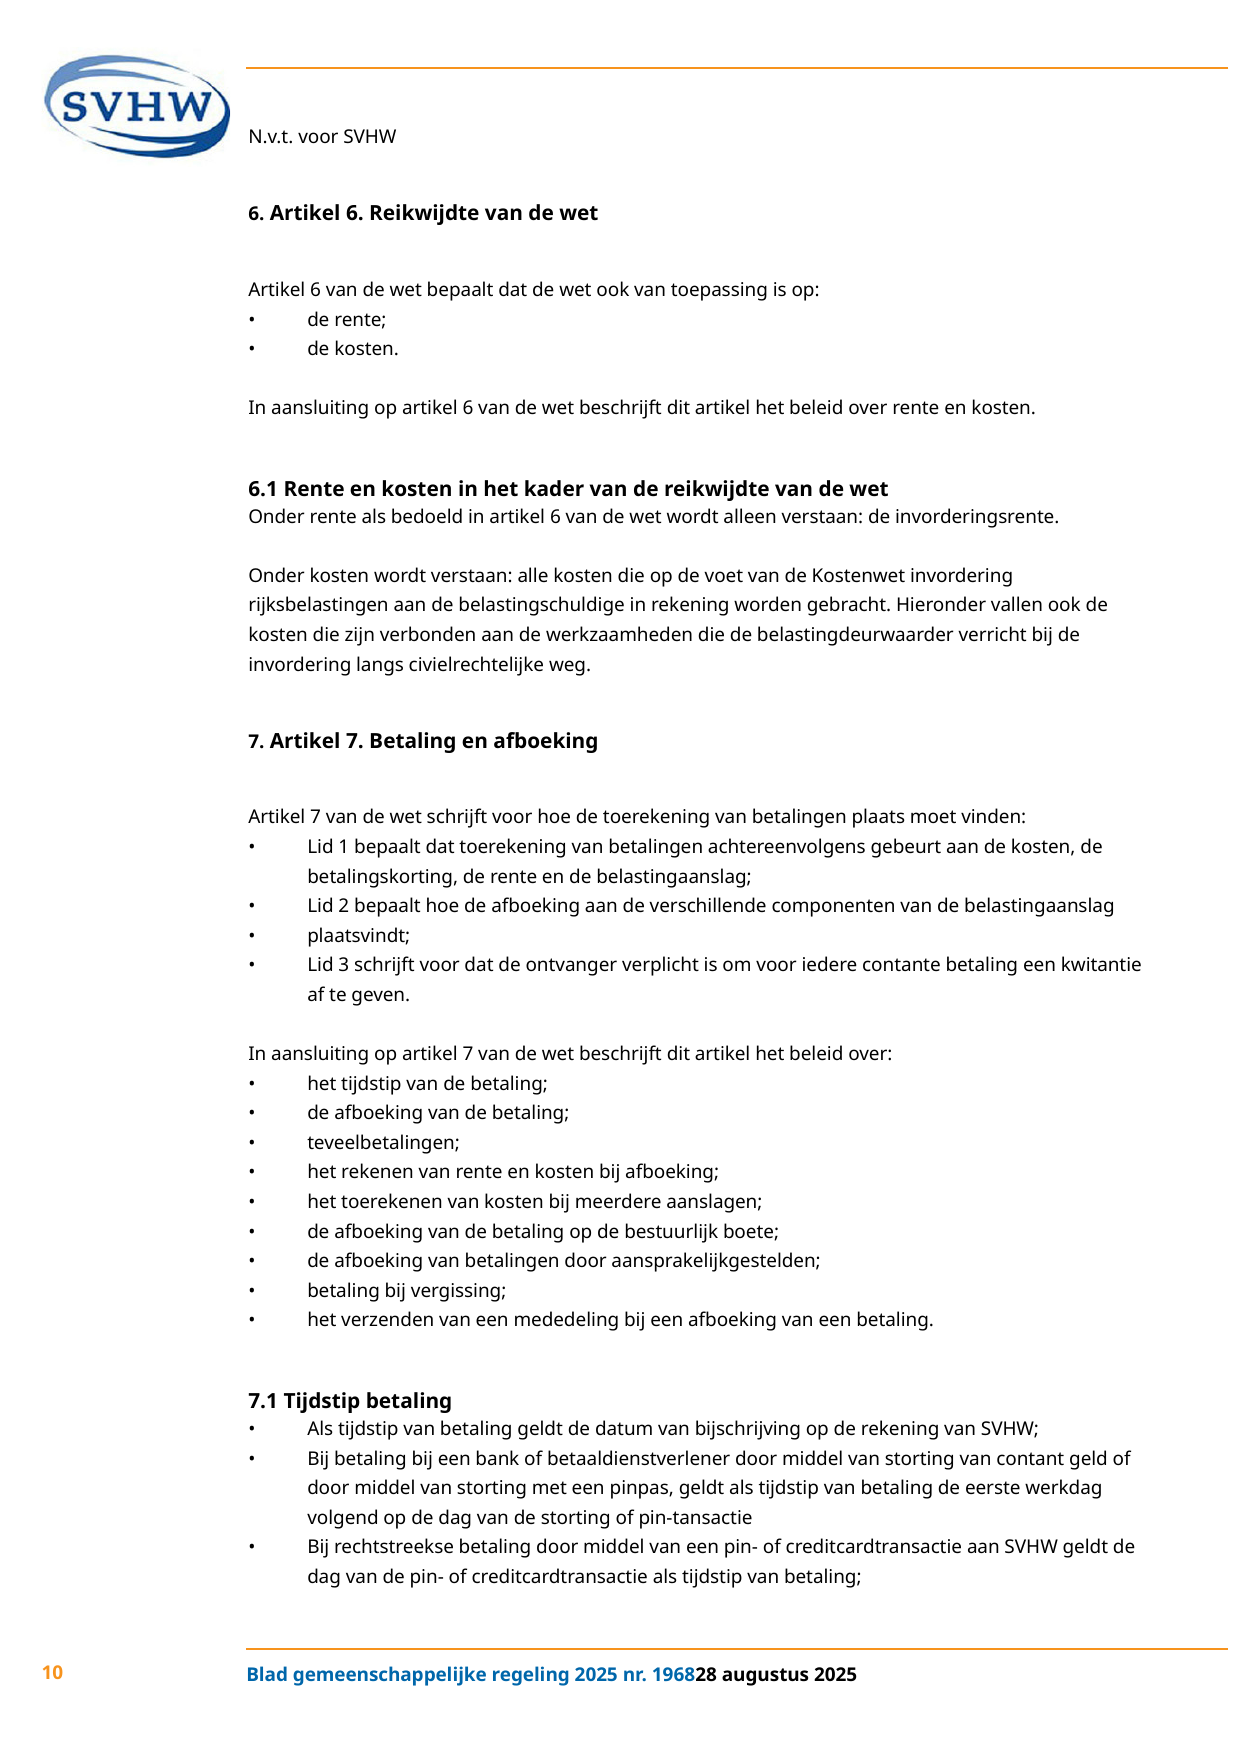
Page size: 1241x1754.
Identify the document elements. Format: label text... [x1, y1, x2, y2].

list de kosten. [248, 335, 1152, 361]
text 6. Artikel 6. Reikwijdte van de wet [248, 198, 1152, 227]
text In aansluiting op artikel 6 van de wet beschrijft dit artikel het beleid over rente en kosten. [248, 394, 1152, 420]
list Lid 2 bepaalt hoe de afboeking aan de verschillende componenten van de belastingaanslag [248, 892, 1152, 918]
list het verzenden van een mededeling bij een afboeking van een betaling. [248, 1307, 1152, 1332]
text 7.1 Tijdstip betaling [248, 1387, 1152, 1415]
list Als tijdstip van betaling geldt de datum van bijschrijving op de rekening van SVHW; [248, 1415, 1152, 1441]
text N.v.t. voor SVHW [248, 123, 1152, 149]
text Onder kosten wordt verstaan: alle kosten die op de voet van de Kostenwet invordering rijksbelastingen aan de belastingschuldige in rekening worden gebracht. Hieronder vallen ook de kosten die zijn verbonden aan de werkzaamheden die de belastingdeurwaarder verricht bij de invordering langs civielrechtelijke weg. [248, 562, 1152, 677]
list het toerekenen van kosten bij meerdere aanslagen; [248, 1188, 1152, 1214]
list de afboeking van de betaling; [248, 1099, 1152, 1125]
text 6.1 Rente en kosten in het kader van de reikwijdte van de wet [248, 474, 1152, 503]
list de rente; [248, 306, 1152, 331]
list de afboeking van de betaling op de bestuurlijk boete; [248, 1218, 1152, 1244]
list het rekenen van rente en kosten bij afboeking; [248, 1159, 1152, 1184]
list teveelbetalingen; [248, 1129, 1152, 1155]
list Lid 3 schrijft voor dat de ontvanger verplicht is om voor iedere contante betaling een kwitantie af te geven. [248, 952, 1152, 1007]
list Bij rechtstreekse betaling door middel van een pin- of creditcardtransactie aan SVHW geldt de dag van de pin- of creditcardtransactie als tijdstip van betaling; [248, 1533, 1152, 1589]
list Lid 1 bepaalt dat toerekening van betalingen achtereenvolgens gebeurt aan de kosten, de betalingskorting, de rente en de belastingaanslag; [248, 833, 1152, 889]
list Bij betaling bij een bank of betaaldienstverlener door middel van storting van contant geld of door middel van storting met een pinpas, geldt als tijdstip van betaling de eerste werkdag volgend op de dag van de storting of pin-tansactie [248, 1445, 1152, 1529]
text 7. Artikel 7. Betaling en afboeking [248, 726, 1152, 754]
text In aansluiting op artikel 7 van de wet beschrijft dit artikel het beleid over: [248, 1040, 1152, 1066]
list het tijdstip van de betaling; [248, 1070, 1152, 1096]
list betaling bij vergissing; [248, 1277, 1152, 1303]
text Onder rente als bedoeld in artikel 6 van de wet wordt alleen verstaan: de invorderingsrente. [248, 503, 1152, 529]
text Artikel 6 van de wet bepaalt dat de wet ook van toepassing is op: [248, 276, 1152, 302]
picture [41, 47, 231, 172]
list de afboeking van betalingen door aansprakelijkgestelden; [248, 1247, 1152, 1273]
list plaatsvindt; [248, 922, 1152, 948]
text Artikel 7 van de wet schrijft voor hoe de toerekening van betalingen plaats moet vinden: [248, 804, 1152, 829]
